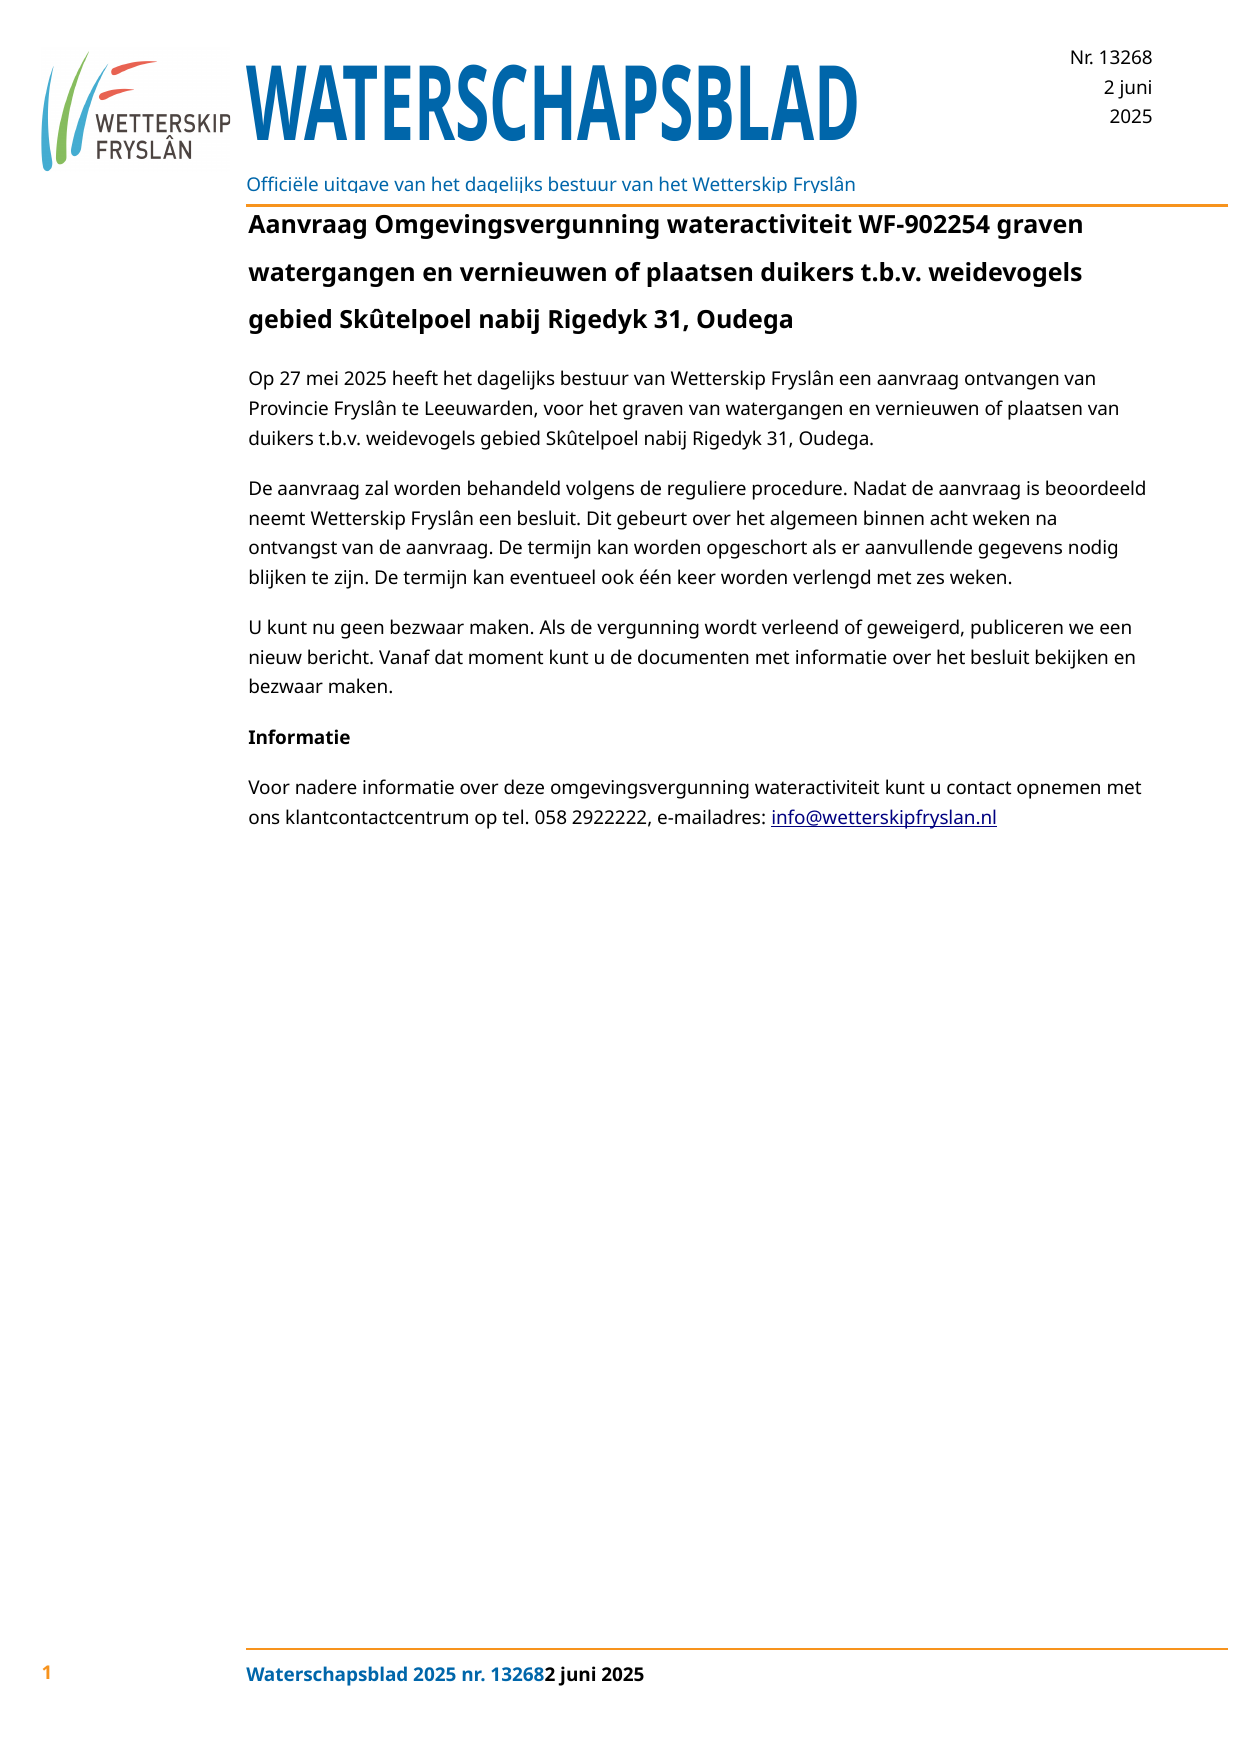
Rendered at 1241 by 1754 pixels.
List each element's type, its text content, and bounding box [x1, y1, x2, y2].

picture [41, 47, 231, 172]
text Informatie [248, 724, 1152, 749]
text Aanvraag Omgevingsvergunning wateractiviteit WF-902254 graven watergangen en vernieuwen of plaatsen duikers t.b.v. weidevogels gebied Skûtelpoel nabij Rigedyk 31, Oudega [248, 207, 1152, 336]
text U kunt nu geen bezwaar maken. Als de vergunning wordt verleend of geweigerd, publiceren we een nieuw bericht. Vanaf dat moment kunt u de documenten met informatie over het besluit bekijken en bezwaar maken. [248, 614, 1152, 699]
text Voor nadere informatie over deze omgevingsvergunning wateractiviteit kunt u contact opnemen met ons klantcontactcentrum op tel. 058 2922222, e-mailadres: info@wetterskipfryslan.nl [248, 774, 1152, 829]
text Op 27 mei 2025 heeft het dagelijks bestuur van Wetterskip Fryslân een aanvraag ontvangen van Provincie Fryslân te Leeuwarden, voor het graven van watergangen en vernieuwen of plaatsen van duikers t.b.v. weidevogels gebied Skûtelpoel nabij Rigedyk 31, Oudega. [248, 366, 1152, 450]
text De aanvraag zal worden behandeld volgens de reguliere procedure. Nadat de aanvraag is beoordeeld neemt Wetterskip Fryslân een besluit. Dit gebeurt over het algemeen binnen acht weken na ontvangst van de aanvraag. De termijn kan worden opgeschort als er aanvullende gegevens nodig blijken te zijn. De termijn kan eventueel ook één keer worden verlengd met zes weken. [248, 475, 1152, 589]
